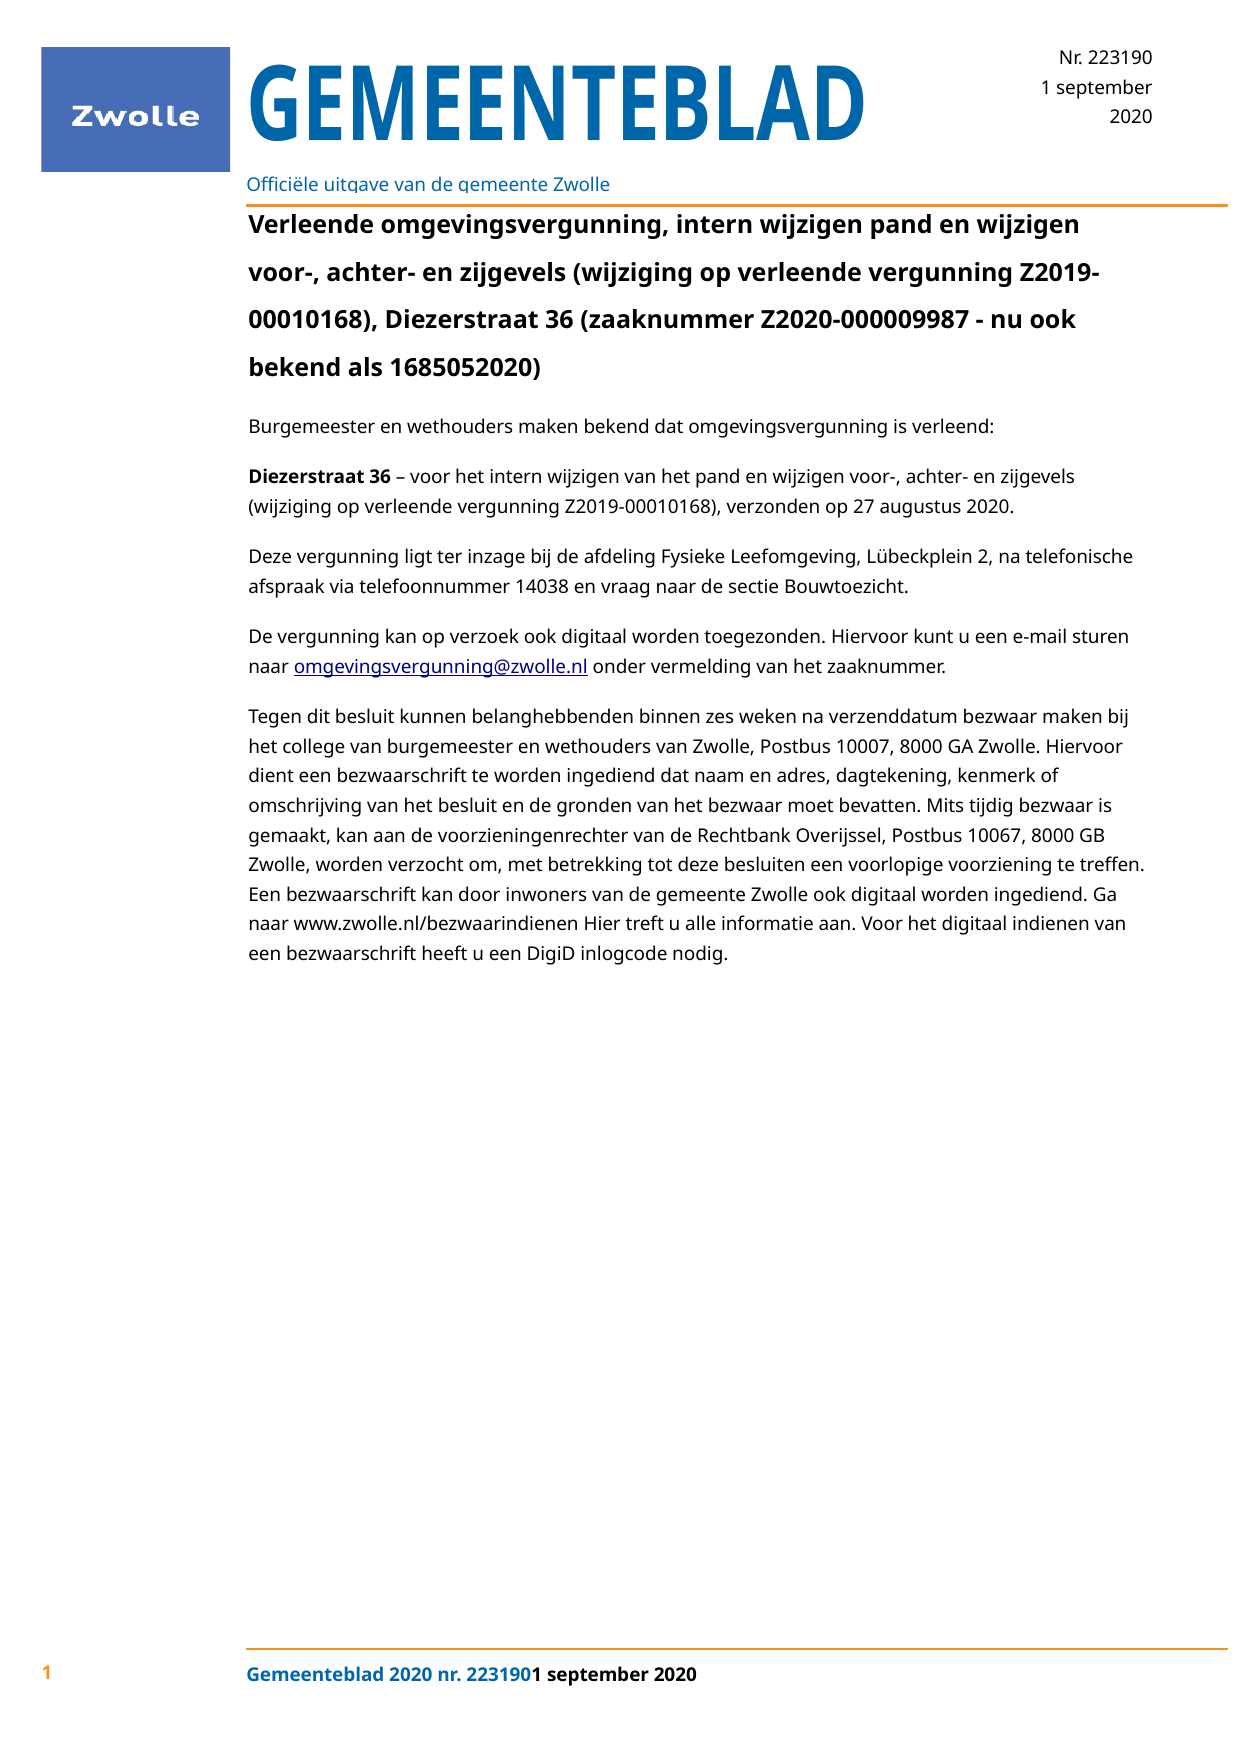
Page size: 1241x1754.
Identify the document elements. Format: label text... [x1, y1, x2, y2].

text Diezerstraat 36 – voor het intern wijzigen van het pand en wijzigen voor-, achter- en zijgevels (wijziging op verleende vergunning Z2019-00010168), verzonden op 27 augustus 2020. [248, 463, 1152, 519]
text Burgemeester en wethouders maken bekend dat omgevingsvergunning is verleend: [248, 413, 1152, 439]
text De vergunning kan op verzoek ook digitaal worden toegezonden. Hiervoor kunt u een e-mail sturen naar omgevingsvergunning@zwolle.nl onder vermelding van het zaaknummer. [248, 623, 1152, 679]
text Verleende omgevingsvergunning, intern wijzigen pand en wijzigen voor-, achter- en zijgevels (wijziging op verleende vergunning Z2019-00010168), Diezerstraat 36 (zaaknummer Z2020-000009987 - nu ook bekend als 1685052020) [248, 207, 1152, 384]
picture [41, 47, 231, 172]
text Tegen dit besluit kunnen belanghebbenden binnen zes weken na verzenddatum bezwaar maken bij het college van burgemeester en wethouders van Zwolle, Postbus 10007, 8000 GA Zwolle. Hiervoor dient een bezwaarschrift te worden ingediend dat naam en adres, dagtekening, kenmerk of omschrijving van het besluit en de gronden van het bezwaar moet bevatten. Mits tijdig bezwaar is gemaakt, kan aan de voorzieningenrechter van de Rechtbank Overijssel, Postbus 10067, 8000 GB Zwolle, worden verzocht om, met betrekking tot deze besluiten een voorlopige voorziening te treffen. Een bezwaarschrift kan door inwoners van de gemeente Zwolle ook digitaal worden ingediend. Ga naar www.zwolle.nl/bezwaarindienen Hier treft u alle informatie aan. Voor het digitaal indienen van een bezwaarschrift heeft u een DigiD inlogcode nodig. [248, 703, 1152, 966]
text Deze vergunning ligt ter inzage bij de afdeling Fysieke Leefomgeving, Lübeckplein 2, na telefonische afspraak via telefoonnummer 14038 en vraag naar de sectie Bouwtoezicht. [248, 543, 1152, 599]
